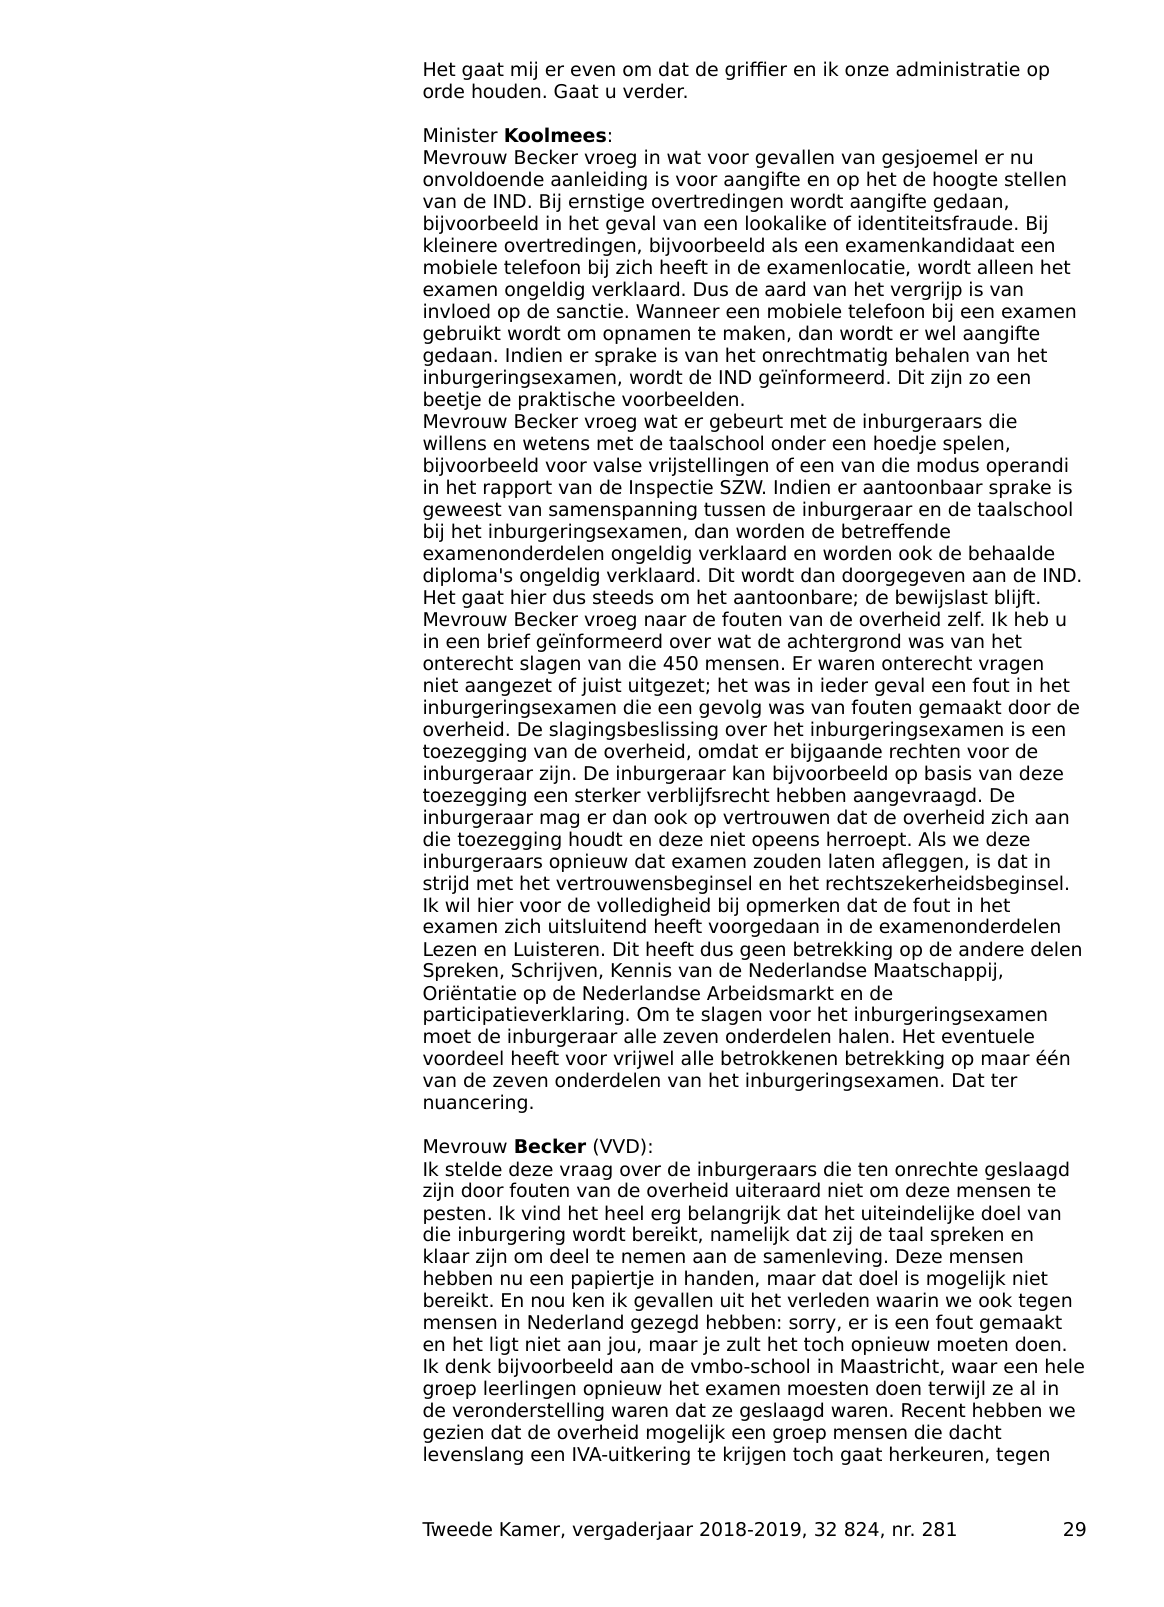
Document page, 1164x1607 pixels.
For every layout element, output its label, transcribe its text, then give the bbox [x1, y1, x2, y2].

text Mevrouw Becker vroeg wat er gebeurt met de inburgeraars die willens en wetens met de taalschool onder een hoedje spelen, bijvoorbeeld voor valse vrijstellingen of een van die modus operandi in het rapport van de Inspectie SZW. Indien er aantoonbaar sprake is geweest van samenspanning tussen de inburgeraar en de taalschool bij het inburgeringsexamen, dan worden de betreffende examenonderdelen ongeldig verklaard en worden ook de behaalde diploma's ongeldig verklaard. Dit wordt dan doorgegeven aan de IND. Het gaat hier dus steeds om het aantoonbare; de bewijslast blijft. [422, 411, 1087, 609]
text Het gaat mij er even om dat de griffier en ik onze administratie op orde houden. Gaat u verder. [422, 59, 1087, 103]
text Ik wil hier voor de volledigheid bij opmerken dat de fout in het examen zich uitsluitend heeft voorgedaan in de examenonderdelen Lezen en Luisteren. Dit heeft dus geen betrekking op de andere delen Spreken, Schrijven, Kennis van de Nederlandse Maatschappij, Oriëntatie op de Nederlandse Arbeidsmarkt en de participatieverklaring. Om te slagen voor het inburgeringsexamen moet de inburgeraar alle zeven onderdelen halen. Het eventuele voordeel heeft voor vrijwel alle betrokkenen betrekking op maar één van de zeven onderdelen van het inburgeringsexamen. Dat ter nuancering. [422, 894, 1087, 1114]
text Ik stelde deze vraag over de inburgeraars die ten onrechte geslaagd zijn door fouten van de overheid uiteraard niet om deze mensen te pesten. Ik vind het heel erg belangrijk dat het uiteindelijke doel van die inburgering wordt bereikt, namelijk dat zij de taal spreken en klaar zijn om deel te nemen aan de samenleving. Deze mensen hebben nu een papiertje in handen, maar dat doel is mogelijk niet bereikt. En nou ken ik gevallen uit het verleden waarin we ook tegen mensen in Nederland gezegd hebben: sorry, er is een fout gemaakt en het ligt niet aan jou, maar je zult het toch opnieuw moeten doen. Ik denk bijvoorbeeld aan de vmbo-school in Maastricht, waar een hele groep leerlingen opnieuw het examen moesten doen terwijl ze al in de veronderstelling waren dat ze geslaagd waren. Recent hebben we gezien dat de overheid mogelijk een groep mensen die dacht levenslang een IVA-uitkering te krijgen toch gaat herkeuren, tegen [422, 1158, 1087, 1466]
text Minister Koolmees: [422, 125, 1087, 147]
text Mevrouw Becker vroeg naar de fouten van de overheid zelf. Ik heb u in een brief geïnformeerd over wat de achtergrond was van het onterecht slagen van die 450 mensen. Er waren onterecht vragen niet aangezet of juist uitgezet; het was in ieder geval een fout in het inburgeringsexamen die een gevolg was van fouten gemaakt door de overheid. De slagingsbeslissing over het inburgeringsexamen is een toezegging van de overheid, omdat er bijgaande rechten voor de inburgeraar zijn. De inburgeraar kan bijvoorbeeld op basis van deze toezegging een sterker verblijfsrecht hebben aangevraagd. De inburgeraar mag er dan ook op vertrouwen dat de overheid zich aan die toezegging houdt en deze niet opeens herroept. Als we deze inburgeraars opnieuw dat examen zouden laten afleggen, is dat in strijd met het vertrouwensbeginsel en het rechtszekerheidsbeginsel. [422, 609, 1087, 894]
text Mevrouw Becker (VVD): [422, 1136, 1087, 1158]
text Mevrouw Becker vroeg in wat voor gevallen van gesjoemel er nu onvoldoende aanleiding is voor aangifte en op het de hoogte stellen van de IND. Bij ernstige overtredingen wordt aangifte gedaan, bijvoorbeeld in het geval van een lookalike of identiteitsfraude. Bij kleinere overtredingen, bijvoorbeeld als een examenkandidaat een mobiele telefoon bij zich heeft in de examenlocatie, wordt alleen het examen ongeldig verklaard. Dus de aard van het vergrijp is van invloed op de sanctie. Wanneer een mobiele telefoon bij een examen gebruikt wordt om opnamen te maken, dan wordt er wel aangifte gedaan. Indien er sprake is van het onrechtmatig behalen van het inburgeringsexamen, wordt de IND geïnformeerd. Dit zijn zo een beetje de praktische voorbeelden. [422, 147, 1087, 411]
